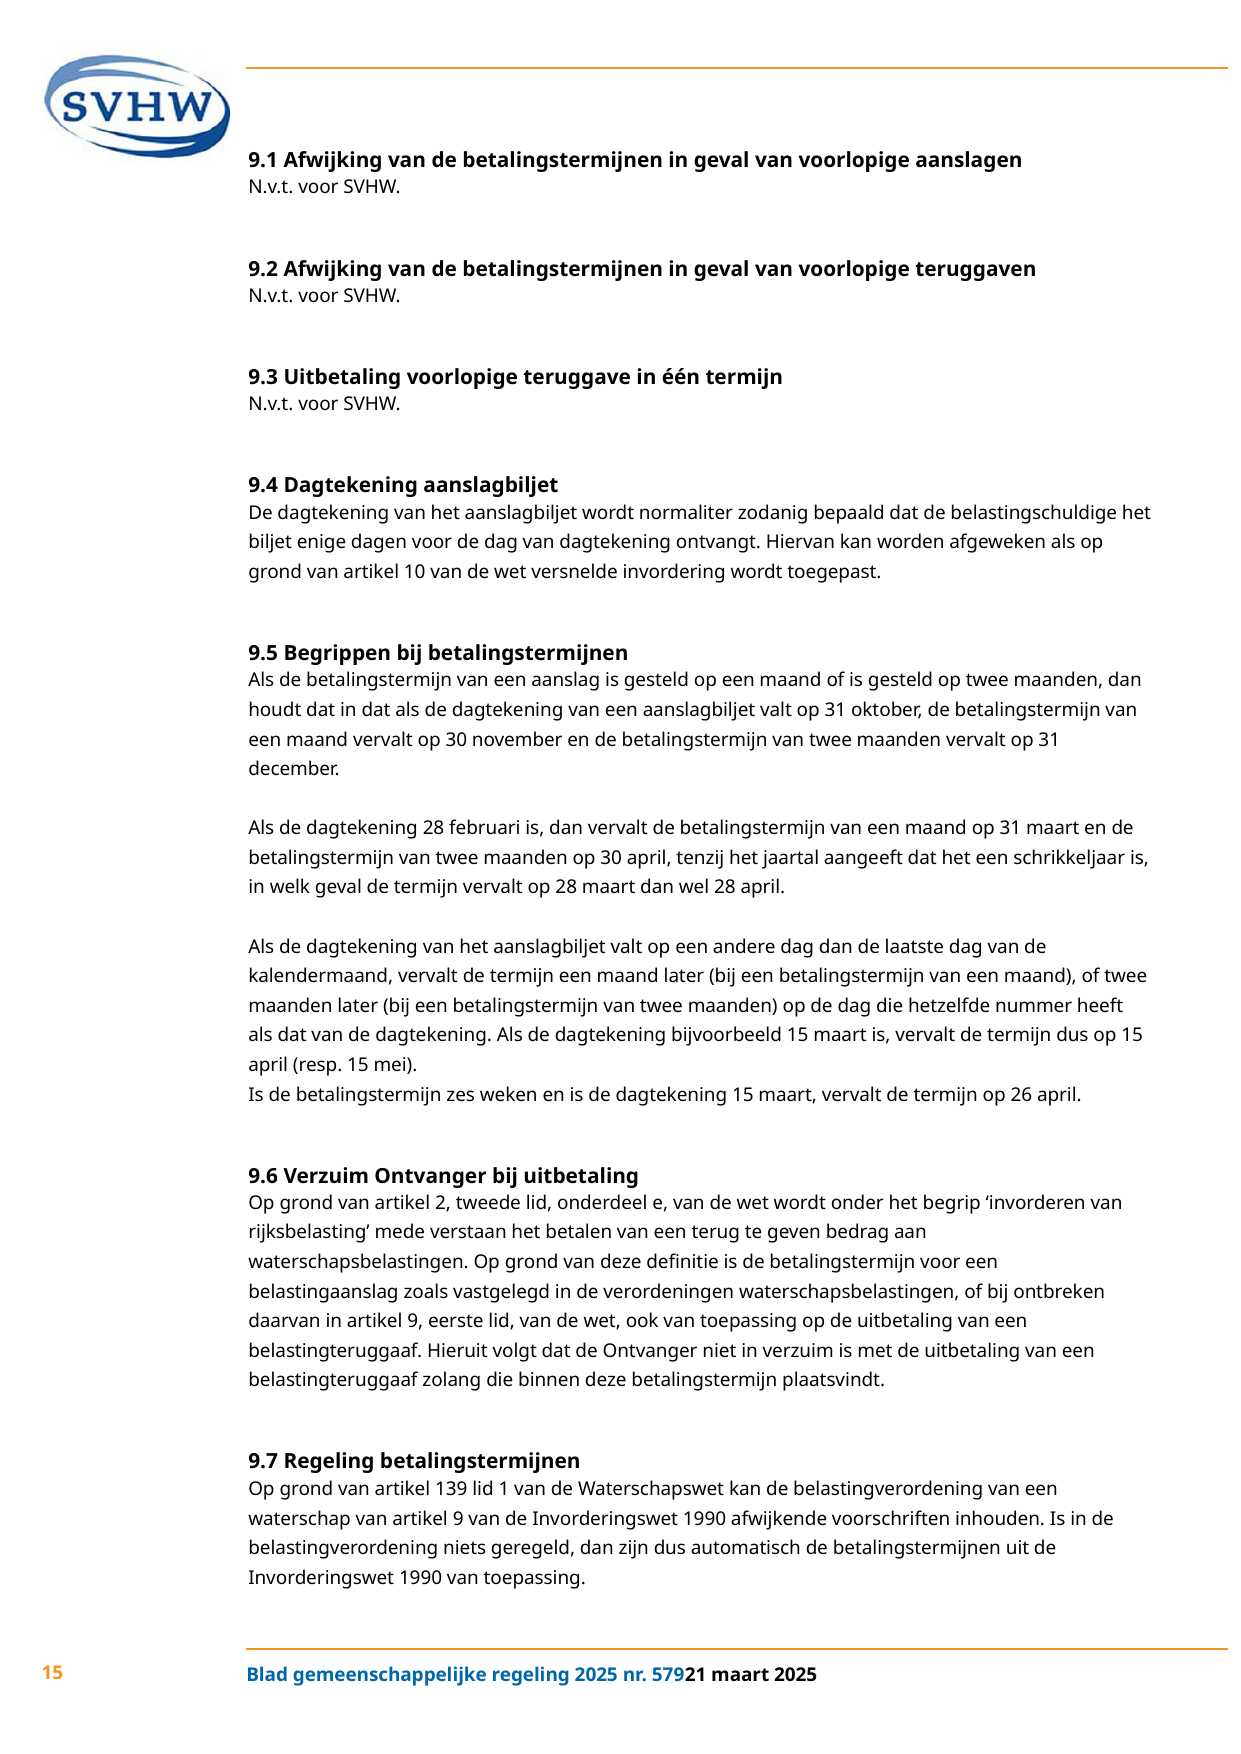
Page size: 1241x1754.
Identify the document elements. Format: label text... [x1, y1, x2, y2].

text N.v.t. voor SVHW. [248, 391, 1152, 416]
text De dagtekening van het aanslagbiljet wordt normaliter zodanig bepaald dat de belastingschuldige het biljet enige dagen voor de dag van dagtekening ontvangt. Hiervan kan worden afgeweken als op grond van artikel 10 van de wet versnelde invordering wordt toegepast. [248, 499, 1152, 584]
text 9.3 Uitbetaling voorlopige teruggave in één termijn [248, 362, 1152, 391]
text 9.1 Afwijking van de betalingstermijnen in geval van voorlopige aanslagen [248, 145, 1152, 174]
text N.v.t. voor SVHW. [248, 174, 1152, 199]
text 9.5 Begrippen bij betalingstermijnen [248, 638, 1152, 667]
text Is de betalingstermijn zes weken en is de dagtekening 15 maart, vervalt de termijn op 26 april. [248, 1081, 1152, 1106]
text Op grond van artikel 2, tweede lid, onderdeel e, van de wet wordt onder het begrip ‘invorderen van rijksbelasting’ mede verstaan het betalen van een terug te geven bedrag aan waterschapsbelastingen. Op grond van deze definitie is de betalingstermijn voor een belastingaanslag zoals vastgelegd in de verordeningen waterschapsbelastingen, of bij ontbreken daarvan in artikel 9, eerste lid, van de wet, ook van toepassing op de uitbetaling van een belastingteruggaaf. Hieruit volgt dat de Ontvanger niet in verzuim is met de uitbetaling van een belastingteruggaaf zolang die binnen deze betalingstermijn plaatsvindt. [248, 1189, 1152, 1392]
text Als de dagtekening van het aanslagbiljet valt op een andere dag dan de laatste dag van de kalendermaand, vervalt de termijn een maand later (bij een betalingstermijn van een maand), of twee maanden later (bij een betalingstermijn van twee maanden) op de dag die hetzelfde nummer heeft als dat van de dagtekening. Als de dagtekening bijvoorbeeld 15 maart is, vervalt de termijn dus op 15 april (resp. 15 mei). [248, 933, 1152, 1077]
text 9.4 Dagtekening aanslagbiljet [248, 471, 1152, 499]
text Als de betalingstermijn van een aanslag is gesteld op een maand of is gesteld op twee maanden, dan houdt dat in dat als de dagtekening van een aanslagbiljet valt op 31 oktober, de betalingstermijn van een maand vervalt op 30 november en de betalingstermijn van twee maanden vervalt op 31 december. [248, 667, 1152, 781]
text 9.2 Afwijking van de betalingstermijnen in geval van voorlopige teruggaven [248, 254, 1152, 282]
text Op grond van artikel 139 lid 1 van de Waterschapswet kan de belastingverordening van een waterschap van artikel 9 van de Invorderingswet 1990 afwijkende voorschriften inhouden. Is in de belastingverordening niets geregeld, dan zijn dus automatisch de betalingstermijnen uit de Invorderingswet 1990 van toepassing. [248, 1475, 1152, 1589]
text N.v.t. voor SVHW. [248, 282, 1152, 308]
picture [41, 47, 231, 172]
text 9.6 Verzuim Ontvanger bij uitbetaling [248, 1161, 1152, 1189]
text 9.7 Regeling betalingstermijnen [248, 1447, 1152, 1475]
text Als de dagtekening 28 februari is, dan vervalt de betalingstermijn van een maand op 31 maart en de betalingstermijn van twee maanden op 30 april, tenzij het jaartal aangeeft dat het een schrikkeljaar is, in welk geval de termijn vervalt op 28 maart dan wel 28 april. [248, 814, 1152, 899]
